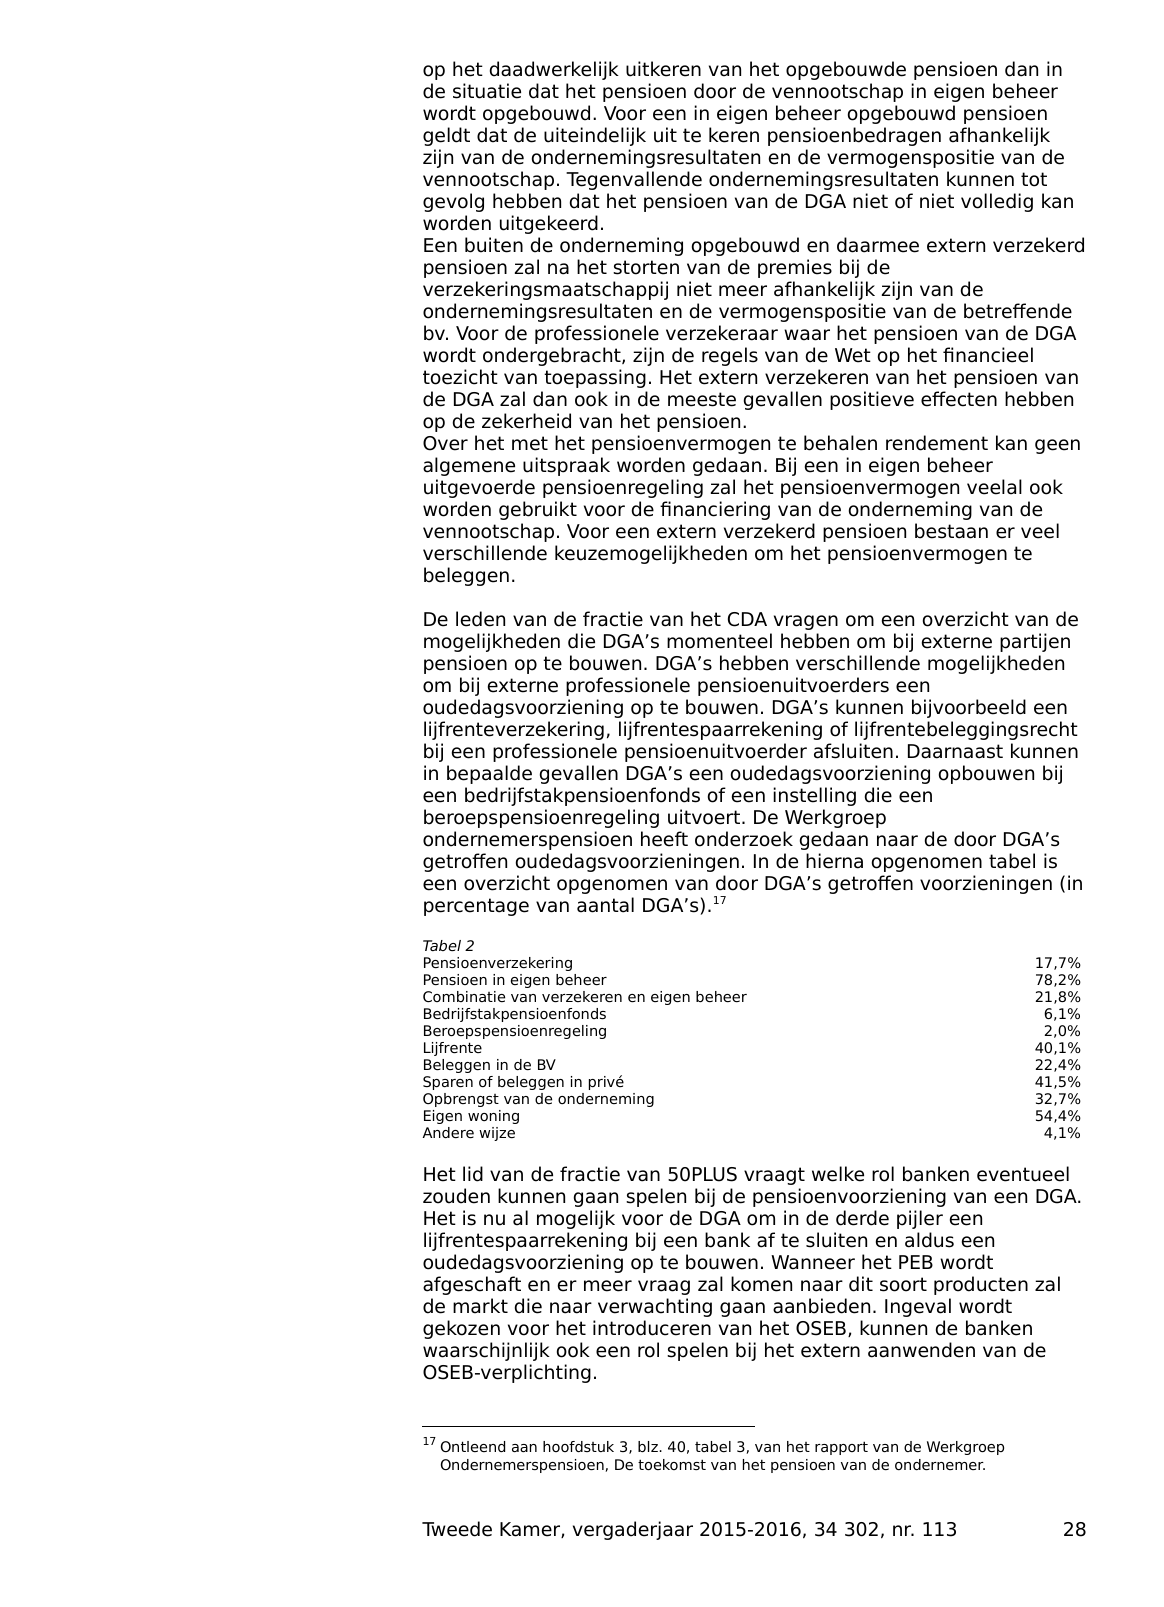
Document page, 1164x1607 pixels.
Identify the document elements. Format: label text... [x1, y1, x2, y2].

table_cell Bedrijfstakpensioenfonds [422, 1006, 951, 1023]
table_header Tabel 2 [422, 938, 951, 955]
table_cell 78,2% [951, 972, 1087, 989]
table_cell Andere wijze [422, 1125, 951, 1142]
table_cell Sparen of beleggen in privé [422, 1074, 951, 1091]
text De leden van de fractie van het CDA vragen om een overzicht van de mogelijkheden die DGA’s momenteel hebben om bij externe partijen pensioen op te bouwen. DGA’s hebben verschillende mogelijkheden om bij externe professionele pensioenuitvoerders een oudedagsvoorziening op te bouwen. DGA’s kunnen bijvoorbeeld een lijfrenteverzekering, lijfrentespaarrekening of lijfrentebeleggingsrecht bij een professionele pensioenuitvoerder afsluiten. Daarnaast kunnen in bepaalde gevallen DGA’s een oudedagsvoorziening opbouwen bij een bedrijfstakpensioenfonds of een instelling die een beroepspensioenregeling uitvoert. De Werkgroep ondernemerspensioen heeft onderzoek gedaan naar de door DGA’s getroffen oudedagsvoorzieningen. In de hierna opgenomen tabel is een overzicht opgenomen van door DGA’s getroffen voorzieningen (in percentage van aantal DGA’s). [422, 609, 1087, 916]
table_cell 21,8% [951, 989, 1087, 1006]
text op het daadwerkelijk uitkeren van het opgebouwde pensioen dan in de situatie dat het pensioen door de vennootschap in eigen beheer wordt opgebouwd. Voor een in eigen beheer opgebouwd pensioen geldt dat de uiteindelijk uit te keren pensioenbedragen afhankelijk zijn van de ondernemingsresultaten en de vermogenspositie van de vennootschap. Tegenvallende ondernemingsresultaten kunnen tot gevolg hebben dat het pensioen van de DGA niet of niet volledig kan worden uitgekeerd. [422, 59, 1087, 235]
table_cell 4,1% [951, 1125, 1087, 1142]
table_cell 40,1% [951, 1040, 1087, 1057]
table_cell 22,4% [951, 1057, 1087, 1074]
table_cell Eigen woning [422, 1108, 951, 1125]
table_cell Lijfrente [422, 1040, 951, 1057]
table_cell Beleggen in de BV [422, 1057, 951, 1074]
table_cell 2,0% [951, 1023, 1087, 1040]
text Over het met het pensioenvermogen te behalen rendement kan geen algemene uitspraak worden gedaan. Bij een in eigen beheer uitgevoerde pensioenregeling zal het pensioenvermogen veelal ook worden gebruikt voor de financiering van de onderneming van de vennootschap. Voor een extern verzekerd pensioen bestaan er veel verschillende keuzemogelijkheden om het pensioenvermogen te beleggen. [422, 433, 1087, 587]
table_cell 54,4% [951, 1108, 1087, 1125]
table_cell Pensioenverzekering [422, 955, 951, 972]
text Een buiten de onderneming opgebouwd en daarmee extern verzekerd pensioen zal na het storten van de premies bij de verzekeringsmaatschappij niet meer afhankelijk zijn van de ondernemingsresultaten en de vermogenspositie van de betreffende bv. Voor de professionele verzekeraar waar het pensioen van de DGA wordt ondergebracht, zijn de regels van de Wet op het financieel toezicht van toepassing. Het extern verzekeren van het pensioen van de DGA zal dan ook in de meeste gevallen positieve effecten hebben op de zekerheid van het pensioen. [422, 235, 1087, 433]
table_cell Beroepspensioenregeling [422, 1023, 951, 1040]
table_cell 17,7% [951, 955, 1087, 972]
table_cell Combinatie van verzekeren en eigen beheer [422, 989, 951, 1006]
table_cell 32,7% [951, 1091, 1087, 1108]
table_cell Opbrengst van de onderneming [422, 1091, 951, 1108]
table_cell Pensioen in eigen beheer [422, 972, 951, 989]
text Ontleend aan hoofdstuk 3, blz. 40, tabel 3, van het rapport van de Werkgroep Ondernemerspensioen, De toekomst van het pensioen van de ondernemer. [422, 1435, 1087, 1474]
table_cell 6,1% [951, 1006, 1087, 1023]
table_cell 41,5% [951, 1074, 1087, 1091]
table_header [951, 938, 1087, 955]
text Het lid van de fractie van 50PLUS vraagt welke rol banken eventueel zouden kunnen gaan spelen bij de pensioenvoorziening van een DGA. Het is nu al mogelijk voor de DGA om in de derde pijler een lijfrentespaarrekening bij een bank af te sluiten en aldus een oudedagsvoorziening op te bouwen. Wanneer het PEB wordt afgeschaft en er meer vraag zal komen naar dit soort producten zal de markt die naar verwachting gaan aanbieden. Ingeval wordt gekozen voor het introduceren van het OSEB, kunnen de banken waarschijnlijk ook een rol spelen bij het extern aanwenden van de OSEB-verplichting. [422, 1164, 1087, 1384]
